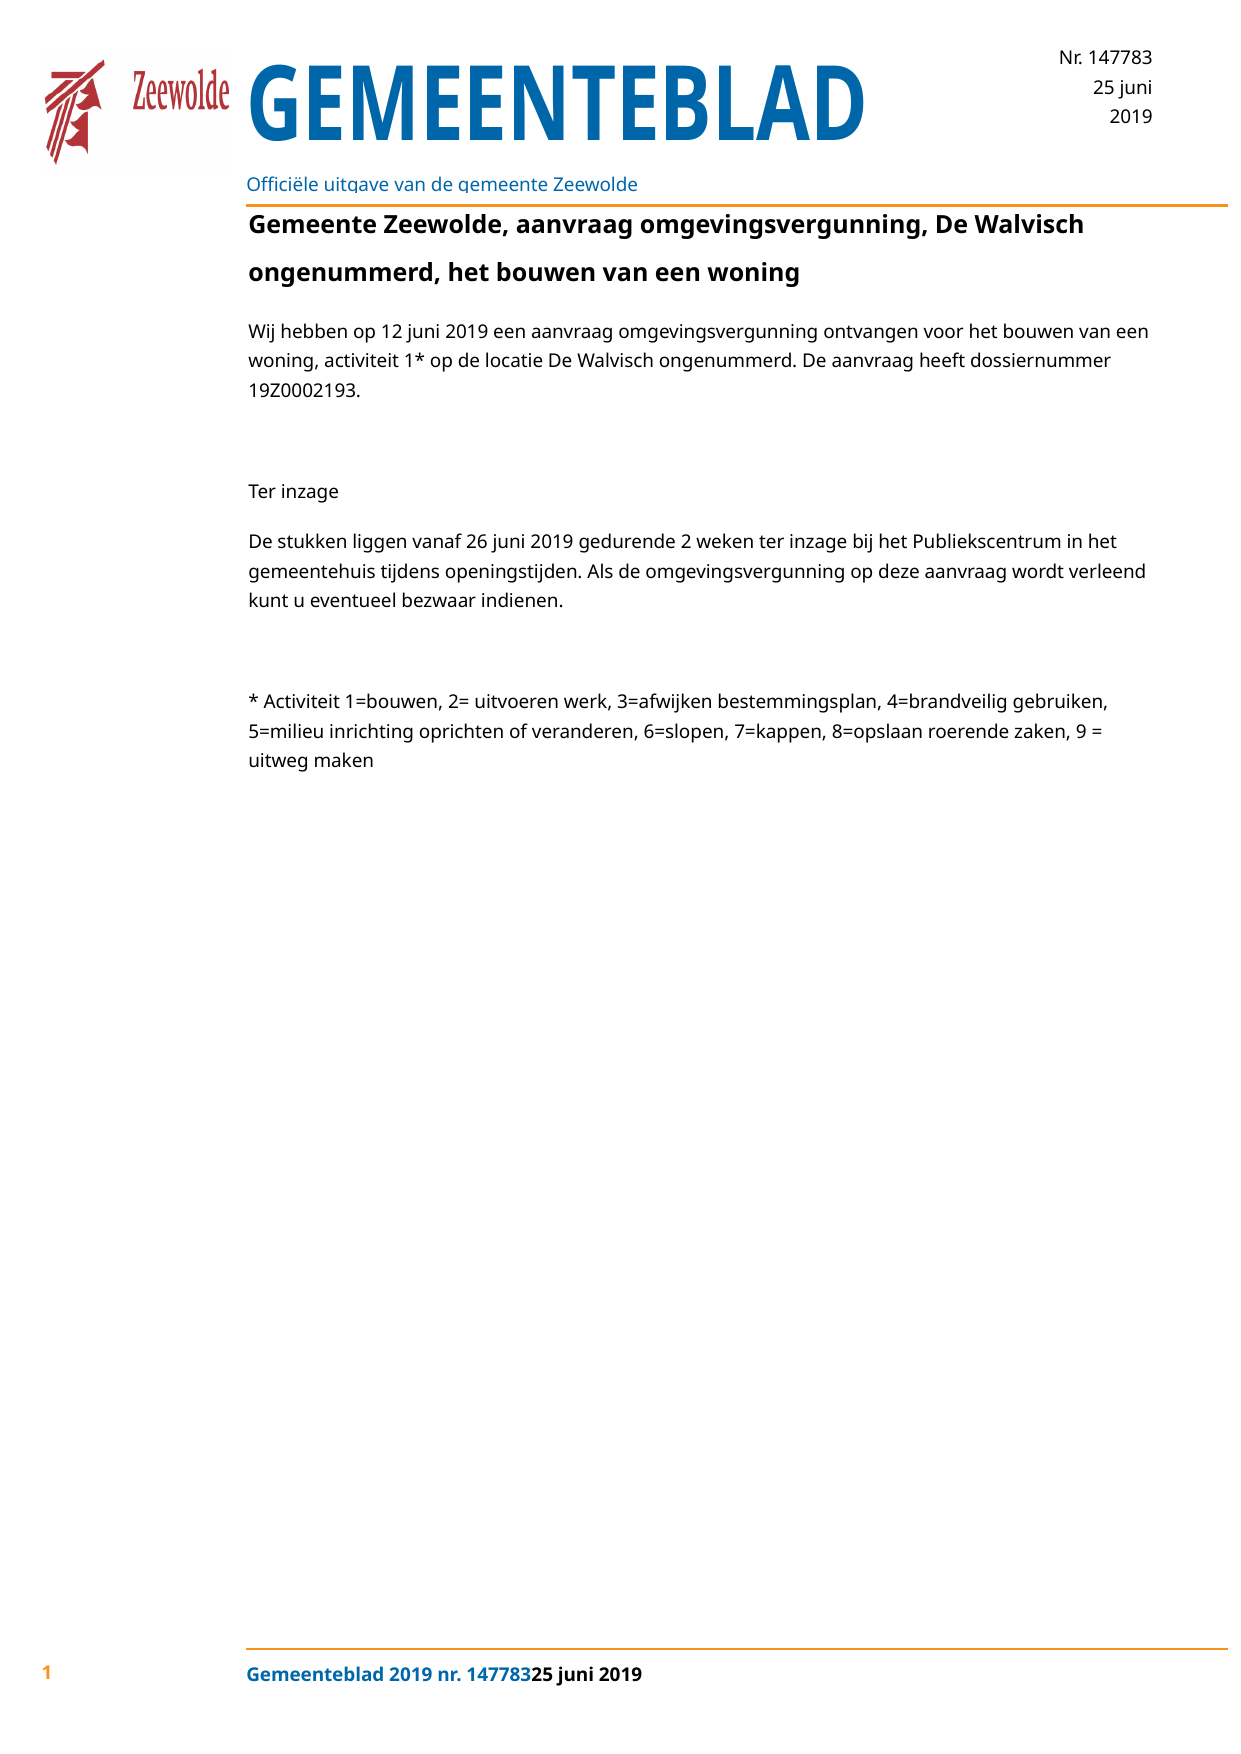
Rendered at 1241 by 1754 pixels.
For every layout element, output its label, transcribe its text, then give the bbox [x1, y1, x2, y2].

text Ter inzage [248, 478, 1152, 504]
picture [41, 47, 231, 172]
text Wij hebben op 12 juni 2019 een aanvraag omgevingsvergunning ontvangen voor het bouwen van een woning, activiteit 1* op de locatie De Walvisch ongenummerd. De aanvraag heeft dossiernummer 19Z0002193. [248, 318, 1152, 403]
text De stukken liggen vanaf 26 juni 2019 gedurende 2 weken ter inzage bij het Publiekscentrum in het gemeentehuis tijdens openingstijden. Als de omgevingsvergunning op deze aanvraag wordt verleend kunt u eventueel bezwaar indienen. [248, 528, 1152, 613]
text * Activiteit 1=bouwen, 2= uitvoeren werk, 3=afwijken bestemmingsplan, 4=brandveilig gebruiken, 5=milieu inrichting oprichten of veranderen, 6=slopen, 7=kappen, 8=opslaan roerende zaken, 9 = uitweg maken [248, 688, 1152, 773]
text Gemeente Zeewolde, aanvraag omgevingsvergunning, De Walvisch ongenummerd, het bouwen van een woning [248, 207, 1152, 288]
